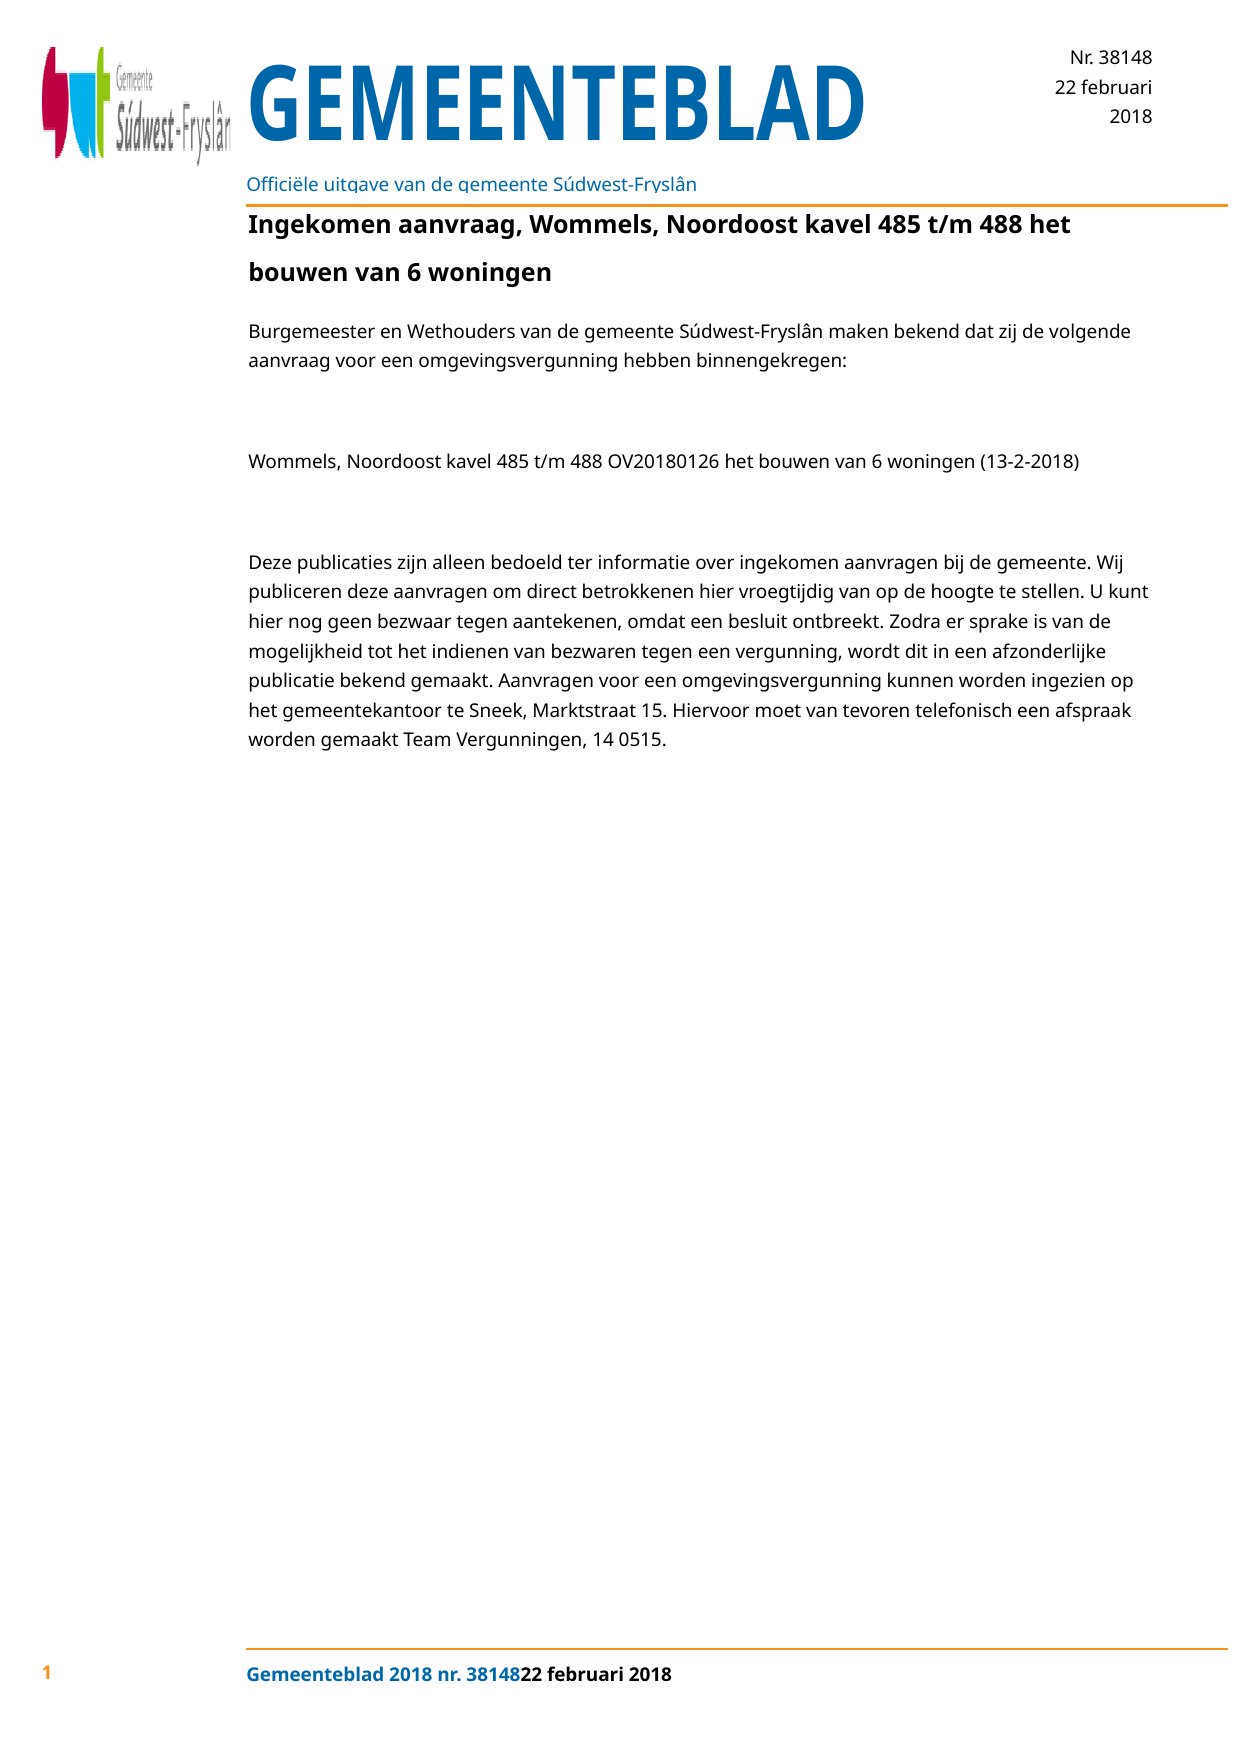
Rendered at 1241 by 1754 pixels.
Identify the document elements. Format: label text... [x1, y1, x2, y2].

text Wommels, Noordoost kavel 485 t/m 488 OV20180126 het bouwen van 6 woningen (13-2-2018) [248, 448, 1152, 474]
text Burgemeester en Wethouders van de gemeente Súdwest-Fryslân maken bekend dat zij de volgende aanvraag voor een omgevingsvergunning hebben binnengekregen: [248, 318, 1152, 373]
picture [41, 47, 231, 172]
text Deze publicaties zijn alleen bedoeld ter informatie over ingekomen aanvragen bij de gemeente. Wij publiceren deze aanvragen om direct betrokkenen hier vroegtijdig van op de hoogte te stellen. U kunt hier nog geen bezwaar tegen aantekenen, omdat een besluit ontbreekt. Zodra er sprake is van de mogelijkheid tot het indienen van bezwaren tegen een vergunning, wordt dit in een afzonderlijke publicatie bekend gemaakt. Aanvragen voor een omgevingsvergunning kunnen worden ingezien op het gemeentekantoor te Sneek, Marktstraat 15. Hiervoor moet van tevoren telefonisch een afspraak worden gemaakt Team Vergunningen, 14 0515. [248, 549, 1152, 752]
text Ingekomen aanvraag, Wommels, Noordoost kavel 485 t/m 488 het bouwen van 6 woningen [248, 207, 1152, 288]
